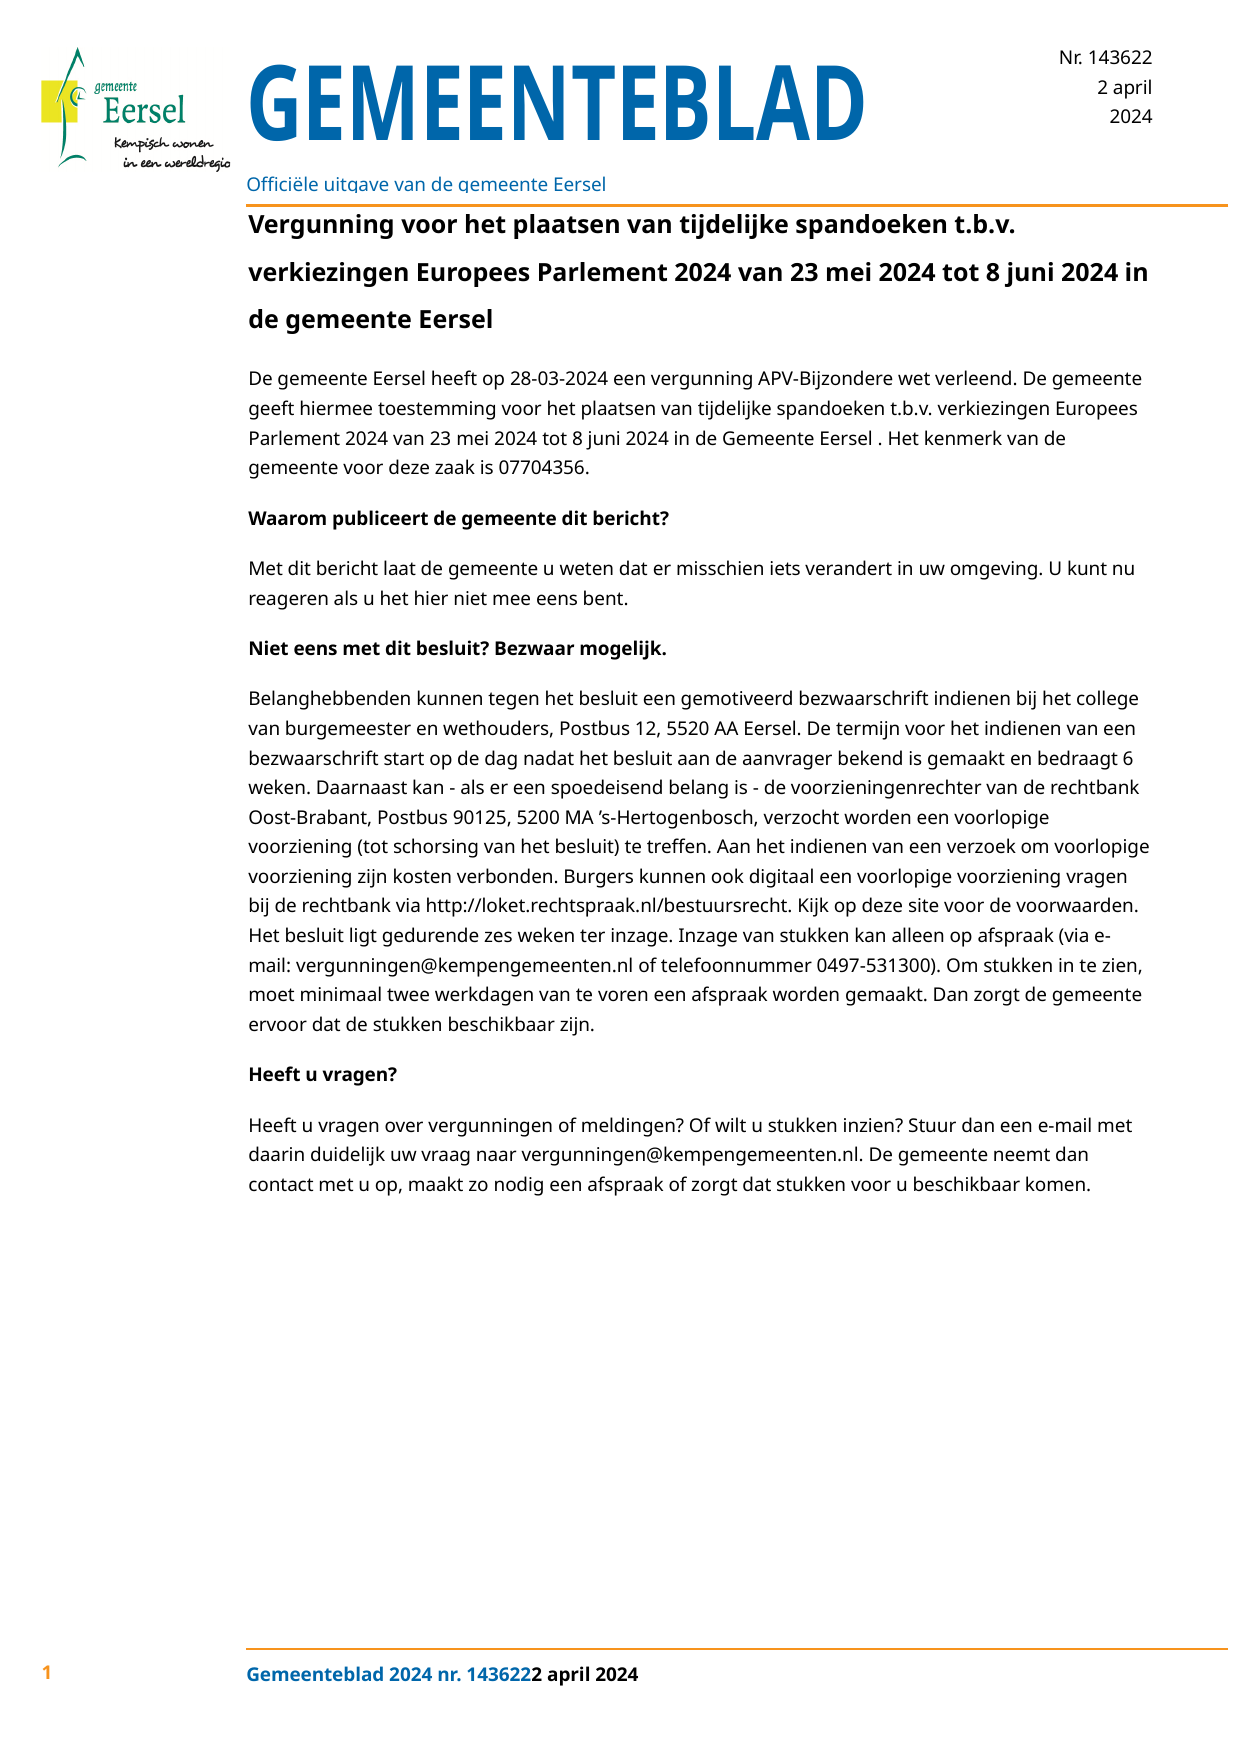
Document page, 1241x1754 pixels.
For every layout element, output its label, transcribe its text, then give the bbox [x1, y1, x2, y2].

text Waarom publiceert de gemeente dit bericht? [248, 505, 1152, 530]
text Heeft u vragen over vergunningen of meldingen? Of wilt u stukken inzien? Stuur dan een e-mail met daarin duidelijk uw vraag naar vergunningen@kempengemeenten.nl. De gemeente neemt dan contact met u op, maakt zo nodig een afspraak of zorgt dat stukken voor u beschikbaar komen. [248, 1112, 1152, 1197]
text De gemeente Eersel heeft op 28-03-2024 een vergunning APV-Bijzondere wet verleend. De gemeente geeft hiermee toestemming voor het plaatsen van tijdelijke spandoeken t.b.v. verkiezingen Europees Parlement 2024 van 23 mei 2024 tot 8 juni 2024 in de Gemeente Eersel . Het kenmerk van de gemeente voor deze zaak is 07704356. [248, 366, 1152, 480]
text Niet eens met dit besluit? Bezwaar mogelijk. [248, 635, 1152, 661]
text Belanghebbenden kunnen tegen het besluit een gemotiveerd bezwaarschrift indienen bij het college van burgemeester en wethouders, Postbus 12, 5520 AA Eersel. De termijn voor het indienen van een bezwaarschrift start op de dag nadat het besluit aan de aanvrager bekend is gemaakt en bedraagt 6 weken. Daarnaast kan - als er een spoedeisend belang is - de voorzieningenrechter van de rechtbank Oost-Brabant, Postbus 90125, 5200 MA ’s-Hertogenbosch, verzocht worden een voorlopige voorziening (tot schorsing van het besluit) te treffen. Aan het indienen van een verzoek om voorlopige voorziening zijn kosten verbonden. Burgers kunnen ook digitaal een voorlopige voorziening vragen bij de rechtbank via http://loket.rechtspraak.nl/bestuursrecht. Kijk op deze site voor de voorwaarden. Het besluit ligt gedurende zes weken ter inzage. Inzage van stukken kan alleen op afspraak (via e-mail: vergunningen@kempengemeenten.nl of telefoonnummer 0497-531300). Om stukken in te zien, moet minimaal twee werkdagen van te voren een afspraak worden gemaakt. Dan zorgt de gemeente ervoor dat de stukken beschikbaar zijn. [248, 686, 1152, 1037]
text Met dit bericht laat de gemeente u weten dat er misschien iets verandert in uw omgeving. U kunt nu reageren als u het hier niet mee eens bent. [248, 555, 1152, 610]
text Vergunning voor het plaatsen van tijdelijke spandoeken t.b.v. verkiezingen Europees Parlement 2024 van 23 mei 2024 tot 8 juni 2024 in de gemeente Eersel [248, 207, 1152, 336]
text Heeft u vragen? [248, 1061, 1152, 1087]
picture [41, 47, 231, 172]
